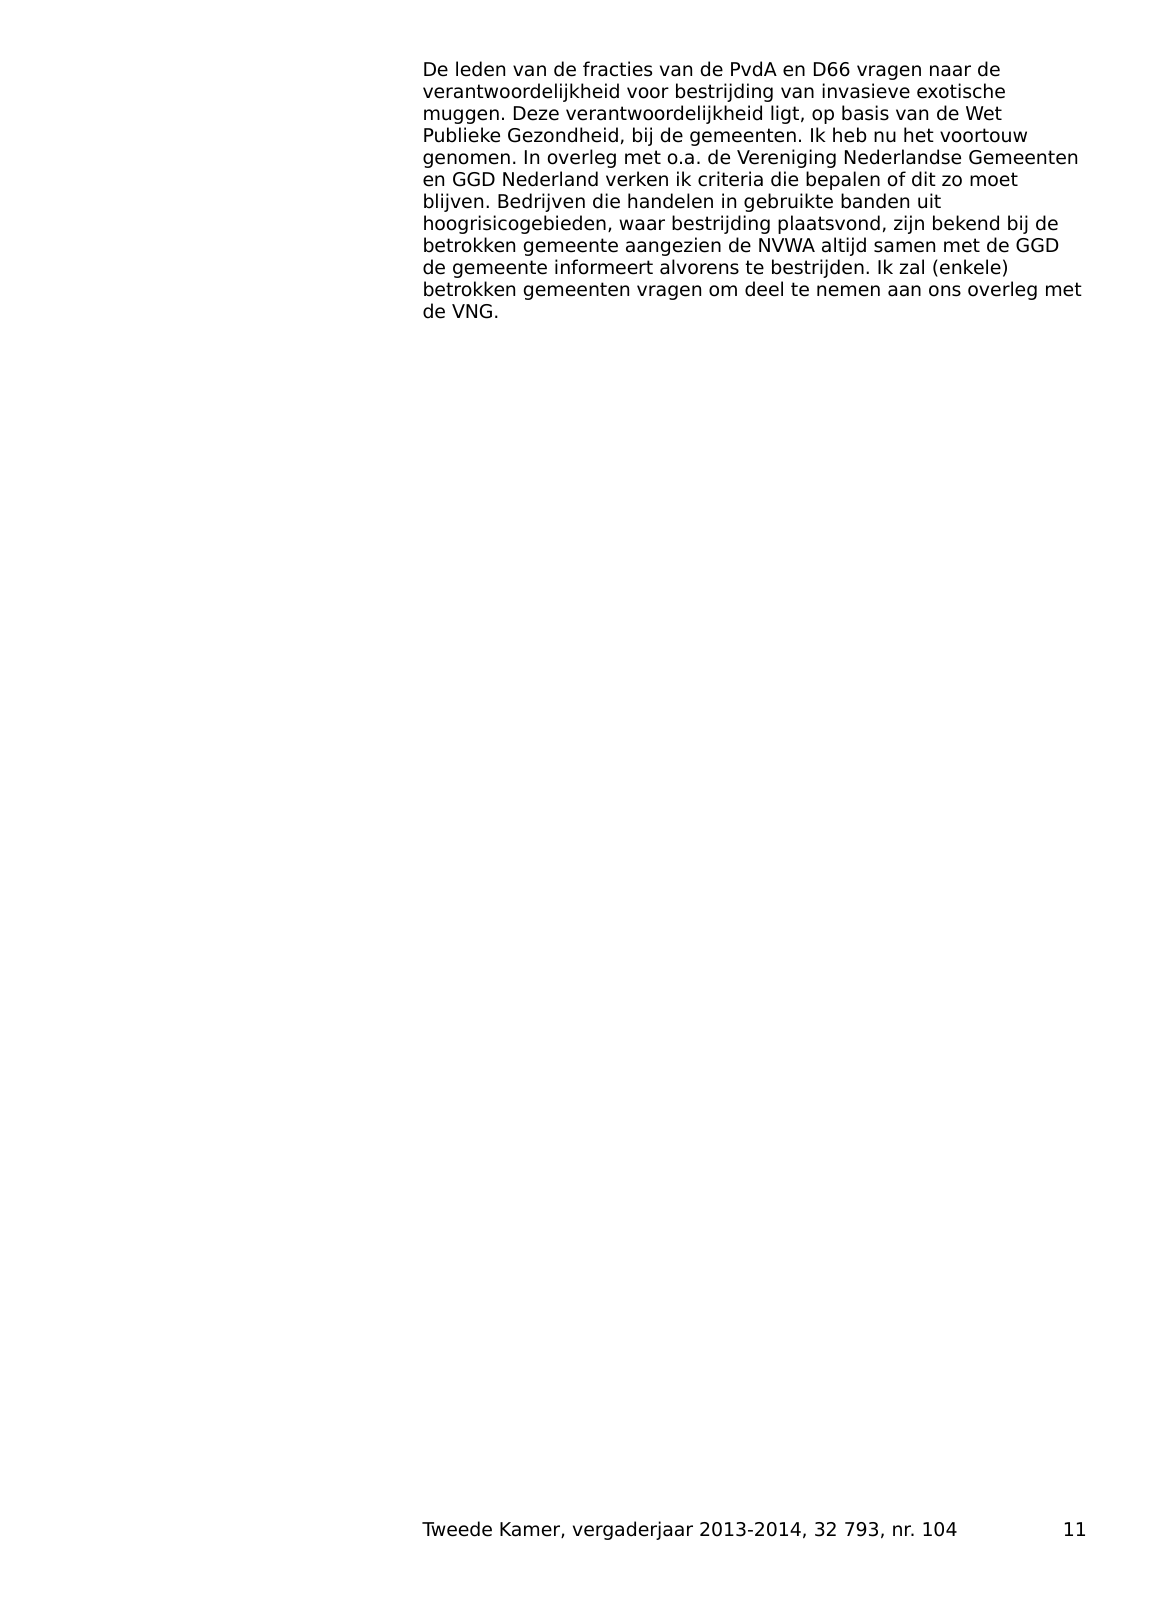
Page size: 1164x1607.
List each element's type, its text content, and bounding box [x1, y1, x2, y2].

text De leden van de fracties van de PvdA en D66 vragen naar de verantwoordelijkheid voor bestrijding van invasieve exotische muggen. Deze verantwoordelijkheid ligt, op basis van de Wet Publieke Gezondheid, bij de gemeenten. Ik heb nu het voortouw genomen. In overleg met o.a. de Vereniging Nederlandse Gemeenten en GGD Nederland verken ik criteria die bepalen of dit zo moet blijven. Bedrijven die handelen in gebruikte banden uit hoogrisicogebieden, waar bestrijding plaatsvond, zijn bekend bij de betrokken gemeente aangezien de NVWA altijd samen met de GGD de gemeente informeert alvorens te bestrijden. Ik zal (enkele) betrokken gemeenten vragen om deel te nemen aan ons overleg met de VNG. [422, 59, 1087, 323]
